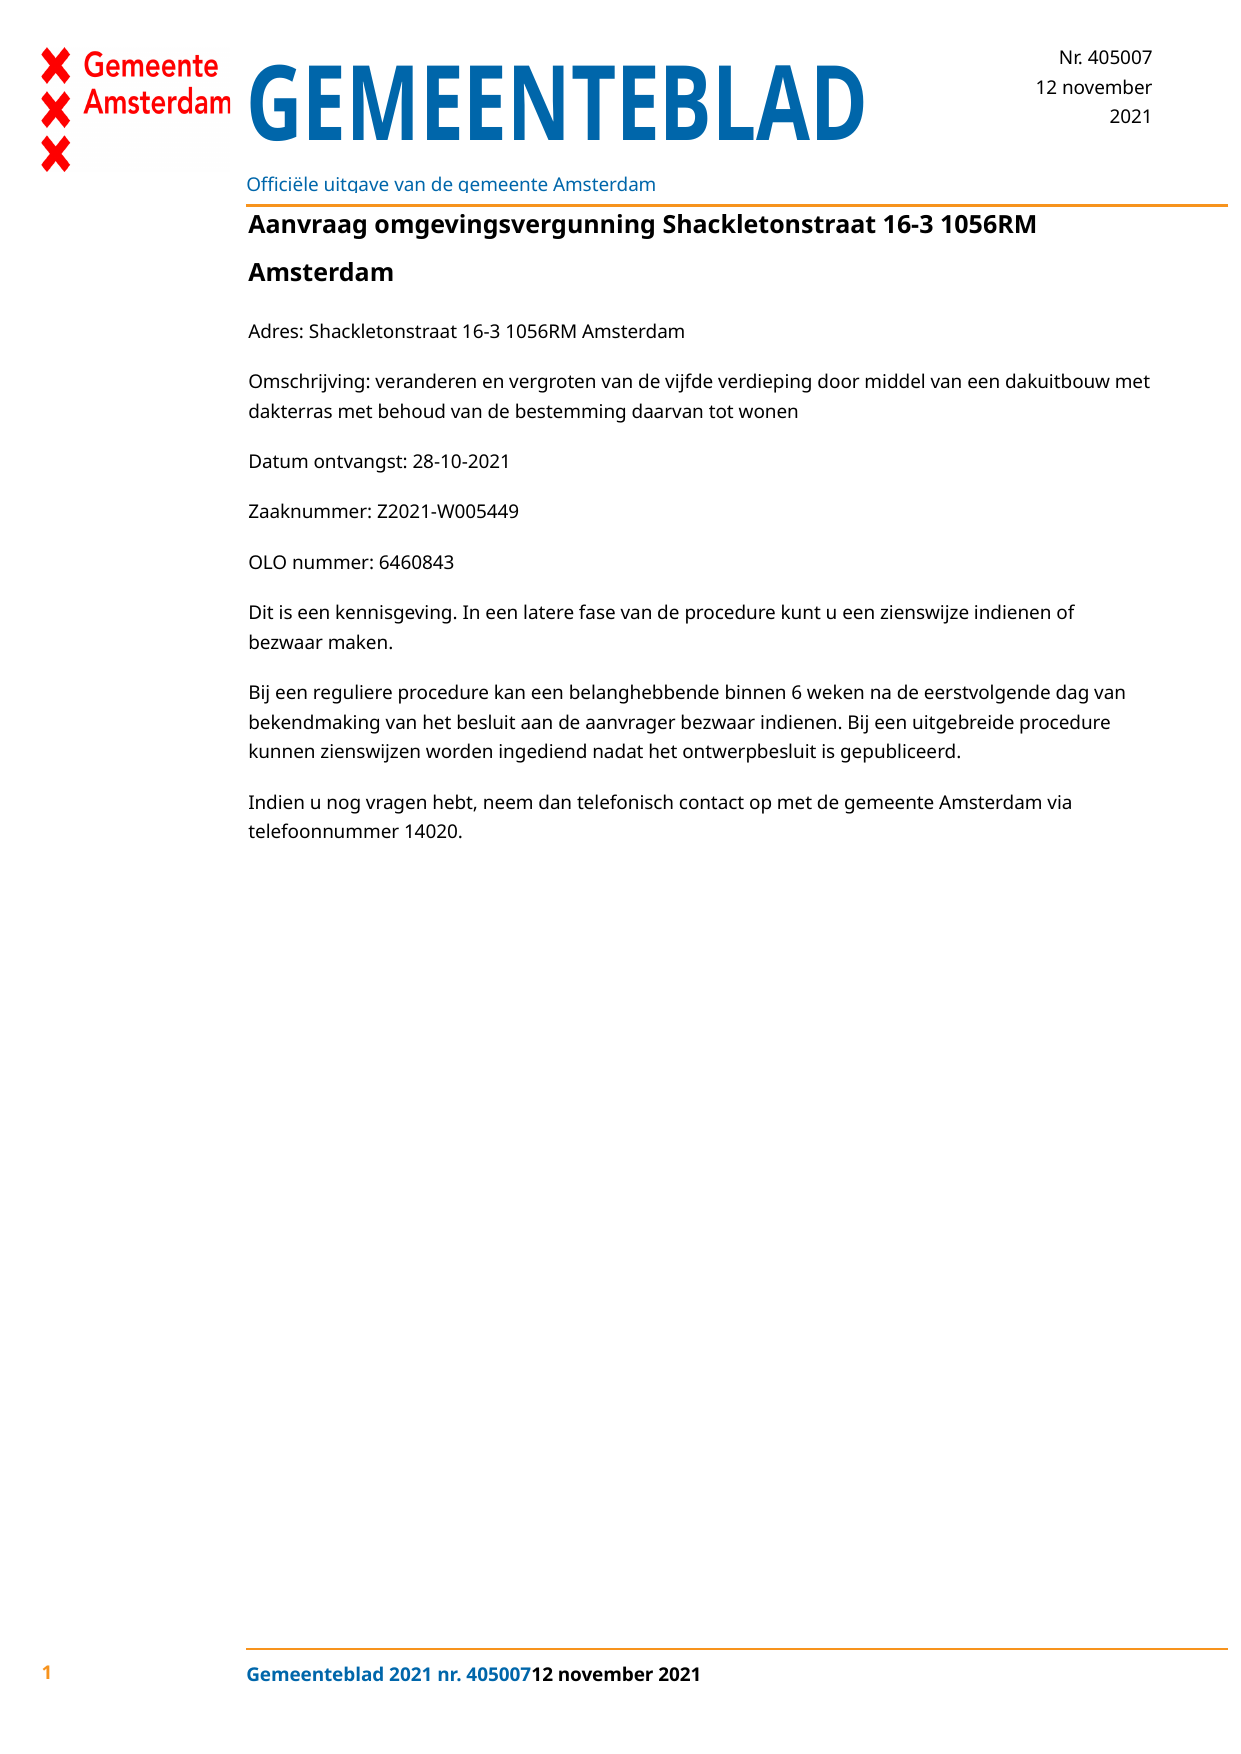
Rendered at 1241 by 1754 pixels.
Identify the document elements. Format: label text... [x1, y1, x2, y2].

picture [41, 47, 231, 172]
text Datum ontvangst: 28-10-2021 [248, 448, 1152, 474]
text Dit is een kennisgeving. In een latere fase van de procedure kunt u een zienswijze indienen of bezwaar maken. [248, 599, 1152, 655]
text Zaaknummer: Z2021-W005449 [248, 499, 1152, 524]
text Indien u nog vragen hebt, neem dan telefonisch contact op met de gemeente Amsterdam via telefoonnummer 14020. [248, 789, 1152, 844]
text OLO nummer: 6460843 [248, 549, 1152, 575]
text Aanvraag omgevingsvergunning Shackletonstraat 16-3 1056RM Amsterdam [248, 207, 1152, 288]
text Omschrijving: veranderen en vergroten van de vijfde verdieping door middel van een dakuitbouw met dakterras met behoud van de bestemming daarvan tot wonen [248, 368, 1152, 424]
text Adres: Shackletonstraat 16-3 1056RM Amsterdam [248, 318, 1152, 344]
text Bij een reguliere procedure kan een belanghebbende binnen 6 weken na de eerstvolgende dag van bekendmaking van het besluit aan de aanvrager bezwaar indienen. Bij een uitgebreide procedure kunnen zienswijzen worden ingediend nadat het ontwerpbesluit is gepubliceerd. [248, 679, 1152, 764]
